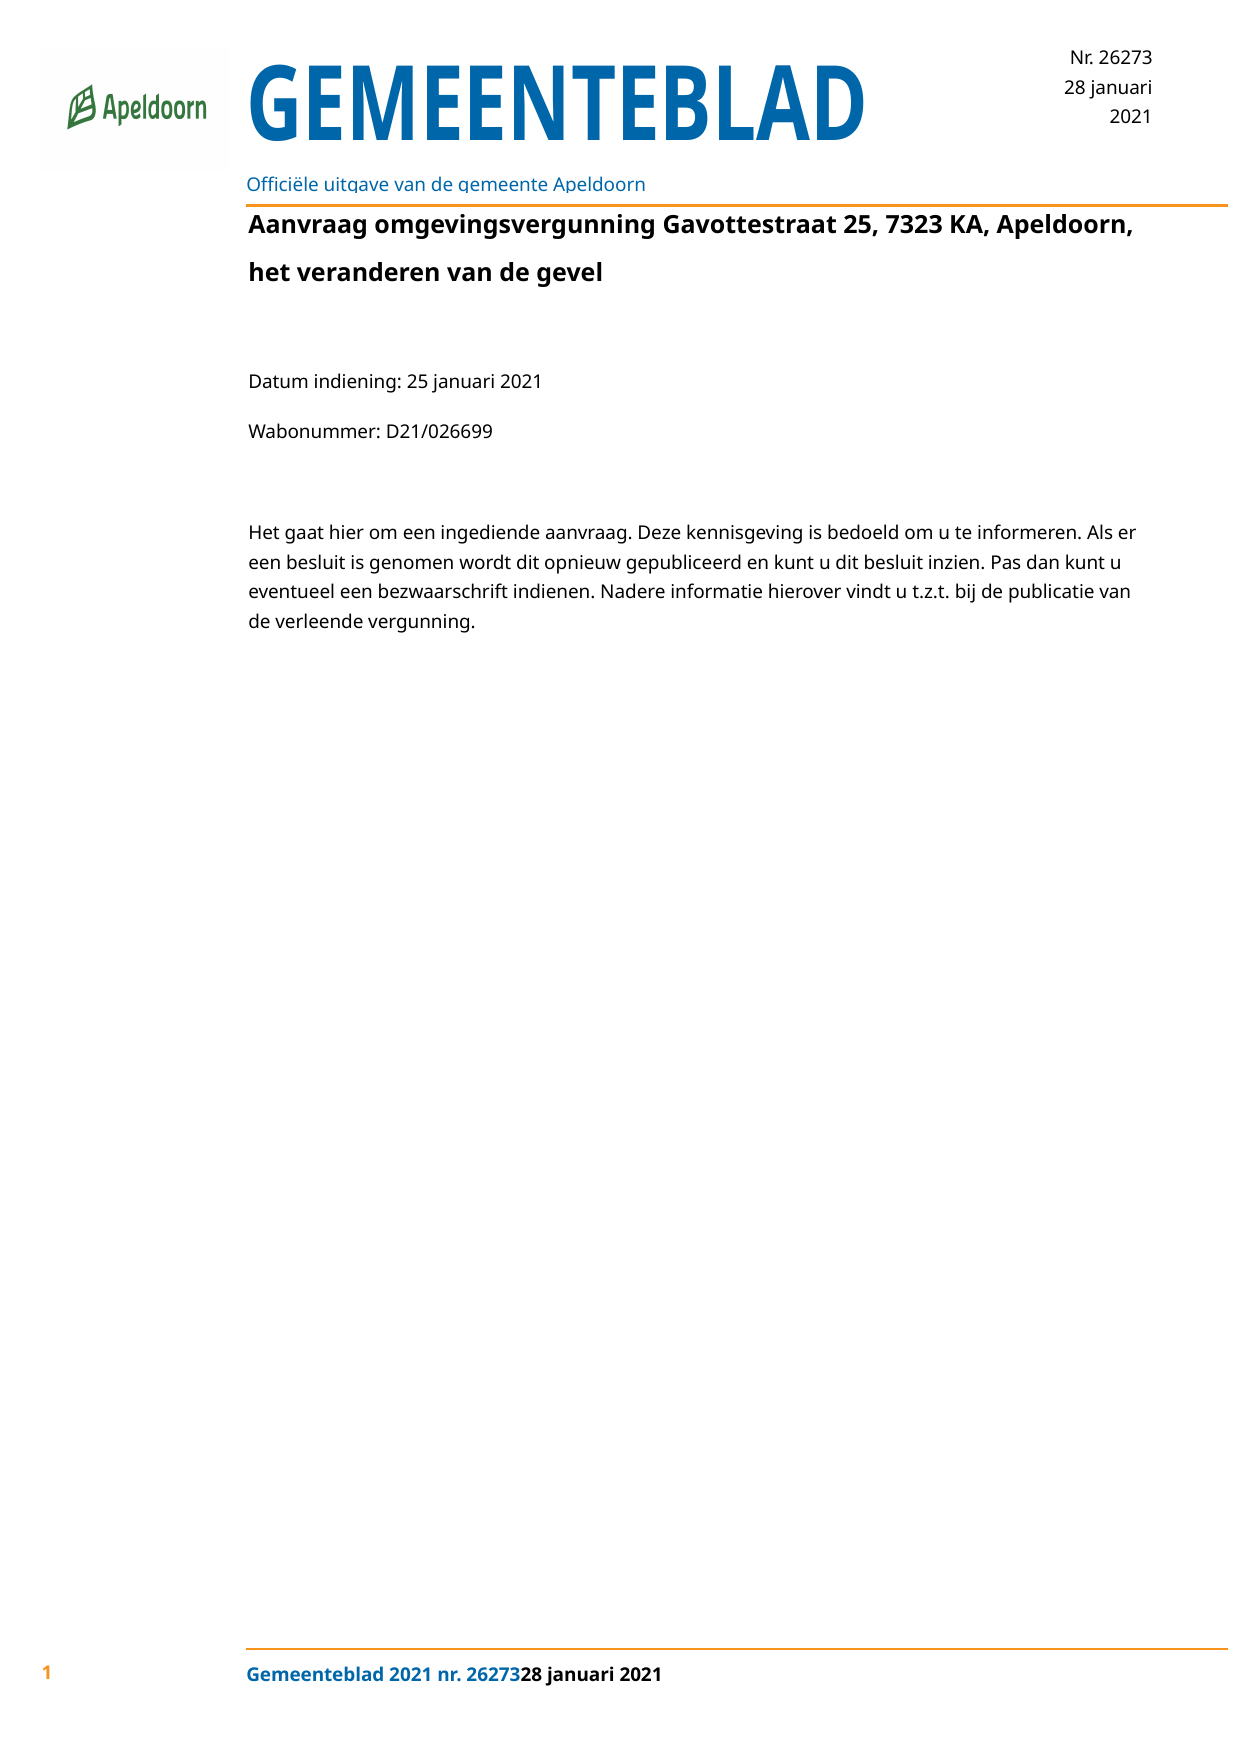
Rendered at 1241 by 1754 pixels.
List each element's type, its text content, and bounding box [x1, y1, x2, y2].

text Datum indiening: 25 januari 2021 [248, 368, 1152, 394]
picture [41, 47, 231, 172]
text Wabonummer: D21/026699 [248, 419, 1152, 444]
text Het gaat hier om een ingediende aanvraag. Deze kennisgeving is bedoeld om u te informeren. Als er een besluit is genomen wordt dit opnieuw gepubliceerd en kunt u dit besluit inzien. Pas dan kunt u eventueel een bezwaarschrift indienen. Nadere informatie hierover vindt u t.z.t. bij de publicatie van de verleende vergunning. [248, 519, 1152, 634]
text Aanvraag omgevingsvergunning Gavottestraat 25, 7323 KA, Apeldoorn, het veranderen van de gevel [248, 207, 1152, 288]
